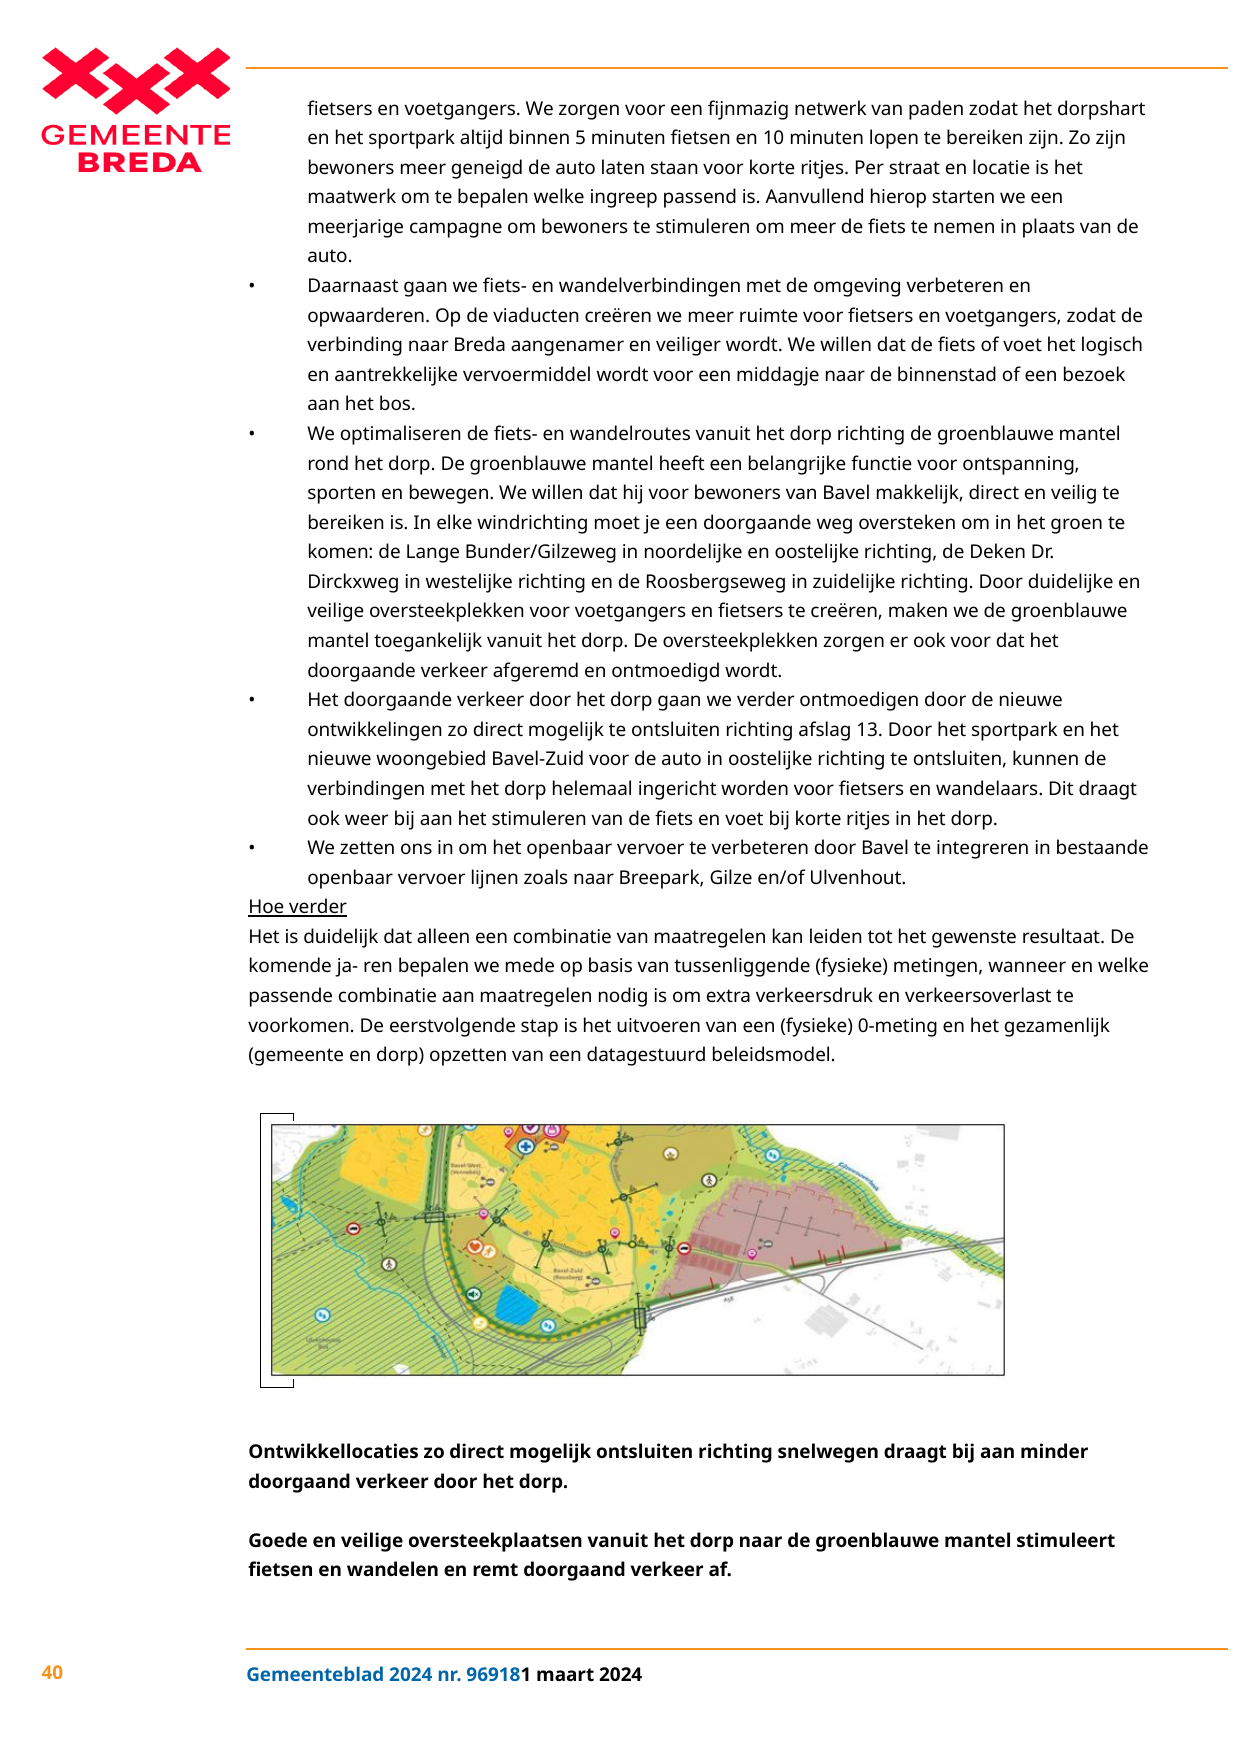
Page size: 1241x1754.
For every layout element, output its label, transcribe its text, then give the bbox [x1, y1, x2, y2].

text Goede en veilige oversteekplaatsen vanuit het dorp naar de groenblauwe mantel stimuleert fietsen en wandelen en remt doorgaand verkeer af. [248, 1527, 1152, 1582]
picture [268, 1121, 1008, 1379]
list We optimaliseren de fiets- en wandelroutes vanuit het dorp richting de groenblauwe mantel rond het dorp. De groenblauwe mantel heeft een belangrijke functie voor ontspanning, sporten en bewegen. We willen dat hij voor bewoners van Bavel makkelijk, direct en veilig te bereiken is. In elke windrichting moet je een doorgaande weg oversteken om in het groen te komen: de Lange Bunder/Gilzeweg in noordelijke en oostelijke richting, de Deken Dr. Dirckxweg in westelijke richting en de Roosbergseweg in zuidelijke richting. Door duidelijke en veilige oversteekplekken voor voetgangers en fietsers te creëren, maken we de groenblauwe mantel toegankelijk vanuit het dorp. De oversteekplekken zorgen er ook voor dat het doorgaande verkeer afgeremd en ontmoedigd wordt. [248, 420, 1152, 683]
list fietsers en voetgangers. We zorgen voor een fijnmazig netwerk van paden zodat het dorpshart en het sportpark altijd binnen 5 minuten fietsen en 10 minuten lopen te bereiken zijn. Zo zijn bewoners meer geneigd de auto laten staan voor korte ritjes. Per straat en locatie is het maatwerk om te bepalen welke ingreep passend is. Aanvullend hierop starten we een meerjarige campagne om bewoners te stimuleren om meer de fiets te nemen in plaats van de auto. [248, 95, 1152, 268]
picture [41, 47, 231, 172]
list Het doorgaande verkeer door het dorp gaan we verder ontmoedigen door de nieuwe ontwikkelingen zo direct mogelijk te ontsluiten richting afslag 13. Door het sportpark en het nieuwe woongebied Bavel-Zuid voor de auto in oostelijke richting te ontsluiten, kunnen de verbindingen met het dorp helemaal ingericht worden voor fietsers en wandelaars. Dit draagt ook weer bij aan het stimuleren van de fiets en voet bij korte ritjes in het dorp. [248, 686, 1152, 831]
list We zetten ons in om het openbaar vervoer te verbeteren door Bavel te integreren in bestaande openbaar vervoer lijnen zoals naar Breepark, Gilze en/of Ulvenhout. [248, 834, 1152, 890]
text Het is duidelijk dat alleen een combinatie van maatregelen kan leiden tot het gewenste resultaat. De komende ja- ren bepalen we mede op basis van tussenliggende (fysieke) metingen, wanneer en welke passende combinatie aan maatregelen nodig is om extra verkeersdruk en verkeersoverlast te voorkomen. De eerstvolgende stap is het uitvoeren van een (fysieke) 0-meting en het gezamenlijk (gemeente en dorp) opzetten van een datagestuurd beleidsmodel. [248, 923, 1152, 1067]
list Daarnaast gaan we fiets- en wandelverbindingen met de omgeving verbeteren en opwaarderen. Op de viaducten creëren we meer ruimte voor fietsers en voetgangers, zodat de verbinding naar Breda aangenamer en veiliger wordt. We willen dat de fiets of voet het logisch en aantrekkelijke vervoermiddel wordt voor een middagje naar de binnenstad of een bezoek aan het bos. [248, 272, 1152, 416]
text Hoe verder [248, 893, 1152, 919]
text Ontwikkellocaties zo direct mogelijk ontsluiten richting snelwegen draagt bij aan minder doorgaand verkeer door het dorp. [248, 1438, 1152, 1493]
